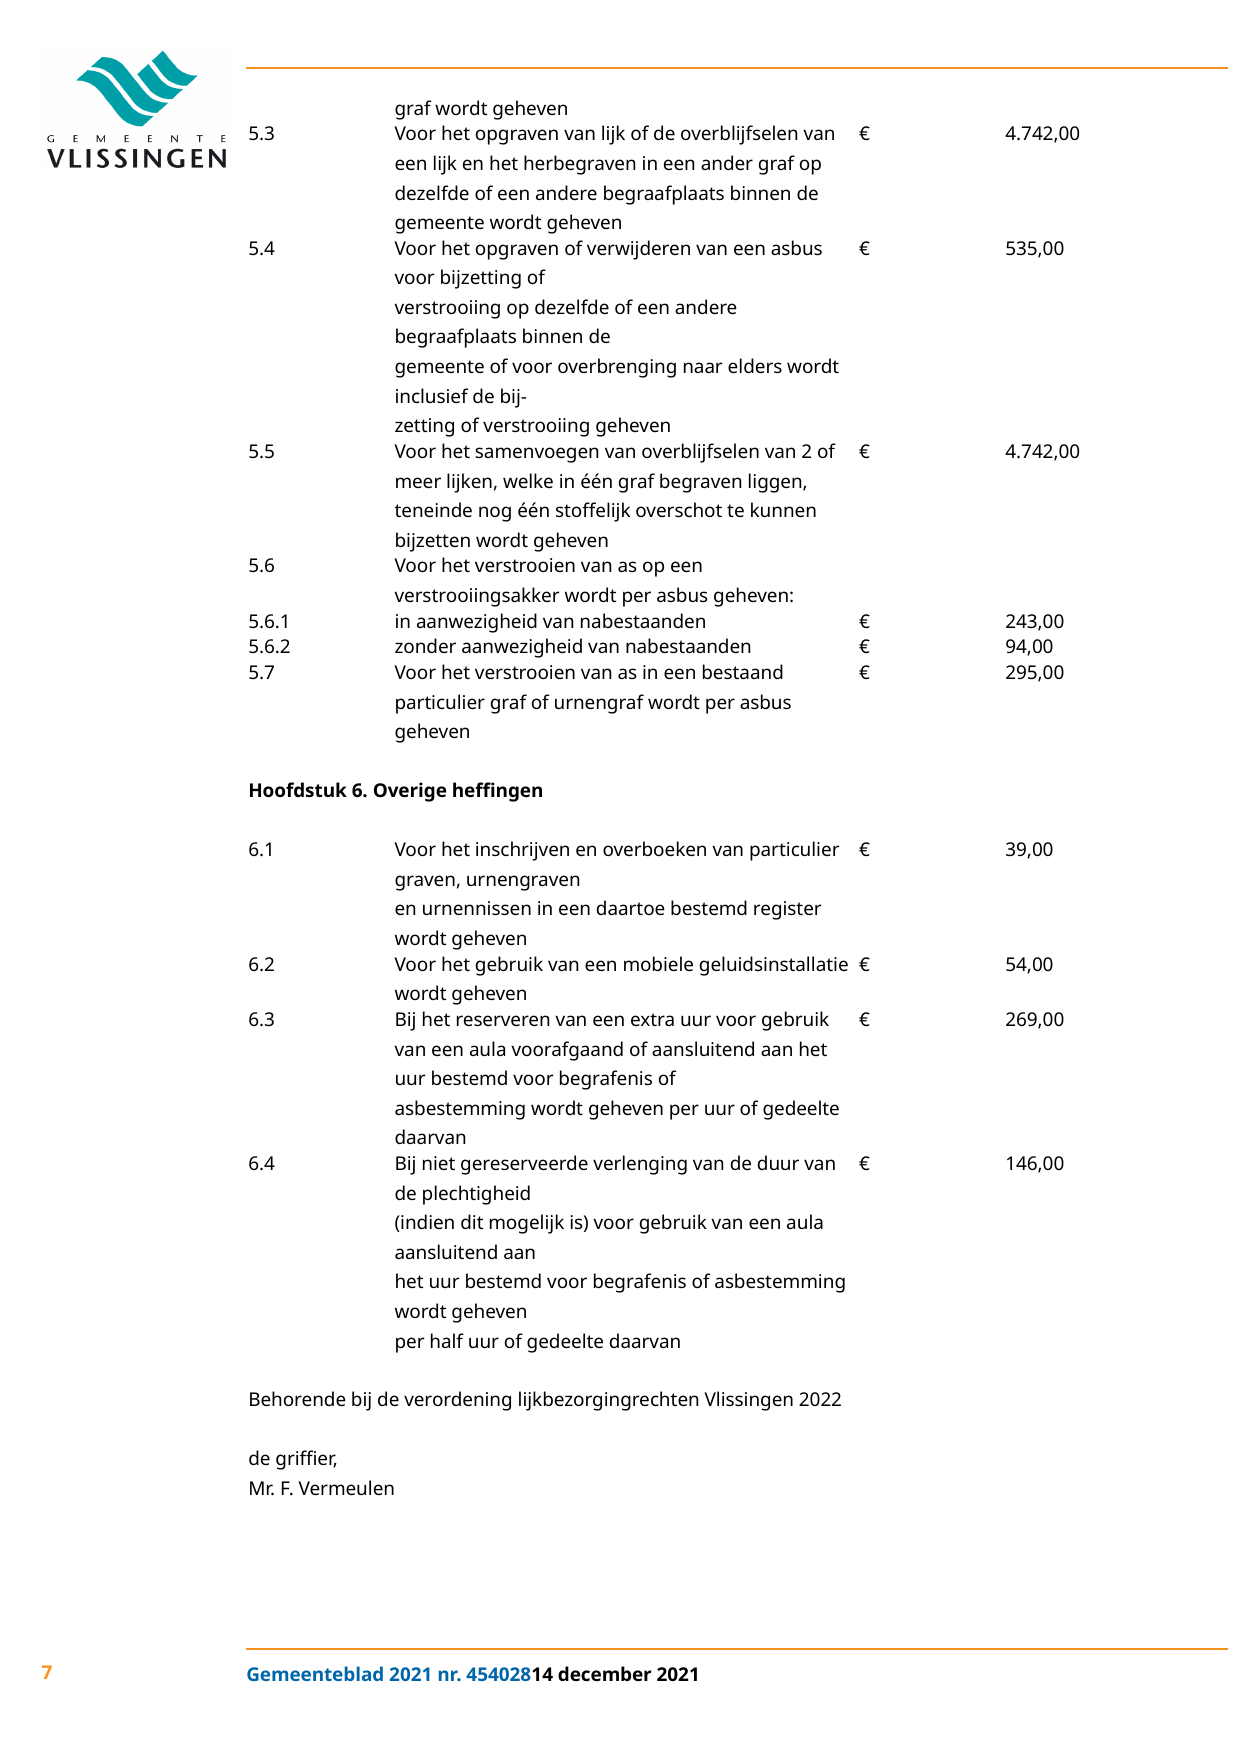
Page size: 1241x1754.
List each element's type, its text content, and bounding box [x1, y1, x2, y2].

table_cell 295,00 [1005, 660, 1152, 744]
table_cell 146,00 [1005, 1150, 1152, 1353]
table_cell Bij het reserveren van een extra uur voor gebruik van een aula voorafgaand of aansluitend aan het uur bestemd voor begrafenis of asbestemming wordt geheven per uur of gedeelte daarvan [394, 1006, 859, 1150]
table_cell [1005, 95, 1152, 121]
table_cell 54,00 [1005, 951, 1152, 1006]
table_cell 6.2 [248, 951, 394, 1006]
table_cell 5.6 [248, 553, 394, 608]
table_cell € [859, 660, 1005, 744]
table_cell € [859, 1150, 1005, 1353]
table_cell 4.742,00 [1005, 121, 1152, 235]
table_cell Voor het verstrooien van as in een bestaand particulier graf of urnengraf wordt per asbus geheven [394, 660, 859, 744]
table_cell 6.4 [248, 1150, 394, 1353]
text de griffier, [248, 1446, 1152, 1471]
table_cell Voor het samenvoegen van overblijfselen van 2 of meer lijken, welke in één graf begraven liggen, teneinde nog één stoffelijk overschot te kunnen bijzetten wordt geheven [394, 438, 859, 553]
text Mr. F. Vermeulen [248, 1475, 1152, 1501]
table_cell in aanwezigheid van nabestaanden [394, 608, 859, 634]
table_cell [1005, 553, 1152, 608]
table_header € [859, 836, 1005, 951]
table_cell € [859, 608, 1005, 634]
table_cell graf wordt geheven [394, 95, 859, 121]
table_cell Voor het verstrooien van as op een verstrooiingsakker wordt per asbus geheven: [394, 553, 859, 608]
table_cell 94,00 [1005, 634, 1152, 659]
picture [41, 47, 231, 172]
table_cell zonder aanwezigheid van nabestaanden [394, 634, 859, 659]
table_cell Voor het gebruik van een mobiele geluidsinstallatie wordt geheven [394, 951, 859, 1006]
table_cell 4.742,00 [1005, 438, 1152, 553]
table_cell 5.6.2 [248, 634, 394, 659]
text Behorende bij de verordening lijkbezorgingrechten Vlissingen 2022 [248, 1386, 1152, 1412]
table_cell 243,00 [1005, 608, 1152, 634]
table_header 6.1 [248, 836, 394, 951]
table_cell Voor het opgraven of verwijderen van een asbus voor bijzetting of verstrooiing op dezelfde of een andere begraafplaats binnen de gemeente of voor overbrenging naar elders wordt inclusief de bij- zetting of verstrooiing geheven [394, 235, 859, 438]
table_cell € [859, 235, 1005, 438]
table_cell [859, 553, 1005, 608]
table_cell [859, 95, 1005, 121]
table_cell 5.3 [248, 121, 394, 235]
table_cell 5.7 [248, 660, 394, 744]
table_cell Bij niet gereserveerde verlenging van de duur van de plechtigheid (indien dit mogelijk is) voor gebruik van een aula aansluitend aan het uur bestemd voor begrafenis of asbestemming wordt geheven per half uur of gedeelte daarvan [394, 1150, 859, 1353]
table_cell € [859, 438, 1005, 553]
table_cell 269,00 [1005, 1006, 1152, 1150]
table_header Voor het inschrijven en overboeken van particulier graven, urnengraven en urnennissen in een daartoe bestemd register wordt geheven [394, 836, 859, 951]
table_cell € [859, 1006, 1005, 1150]
text Hoofdstuk 6. Overige heffingen [248, 777, 1152, 803]
table_cell € [859, 951, 1005, 1006]
table_cell 535,00 [1005, 235, 1152, 438]
table_cell 5.6.1 [248, 608, 394, 634]
table_cell 6.3 [248, 1006, 394, 1150]
table_cell Voor het opgraven van lijk of de overblijfselen van een lijk en het herbegraven in een ander graf op dezelfde of een andere begraafplaats binnen de gemeente wordt geheven [394, 121, 859, 235]
table_header 39,00 [1005, 836, 1152, 951]
table_cell € [859, 634, 1005, 659]
table_cell 5.5 [248, 438, 394, 553]
table_cell € [859, 121, 1005, 235]
table_cell [248, 95, 394, 121]
table_cell 5.4 [248, 235, 394, 438]
